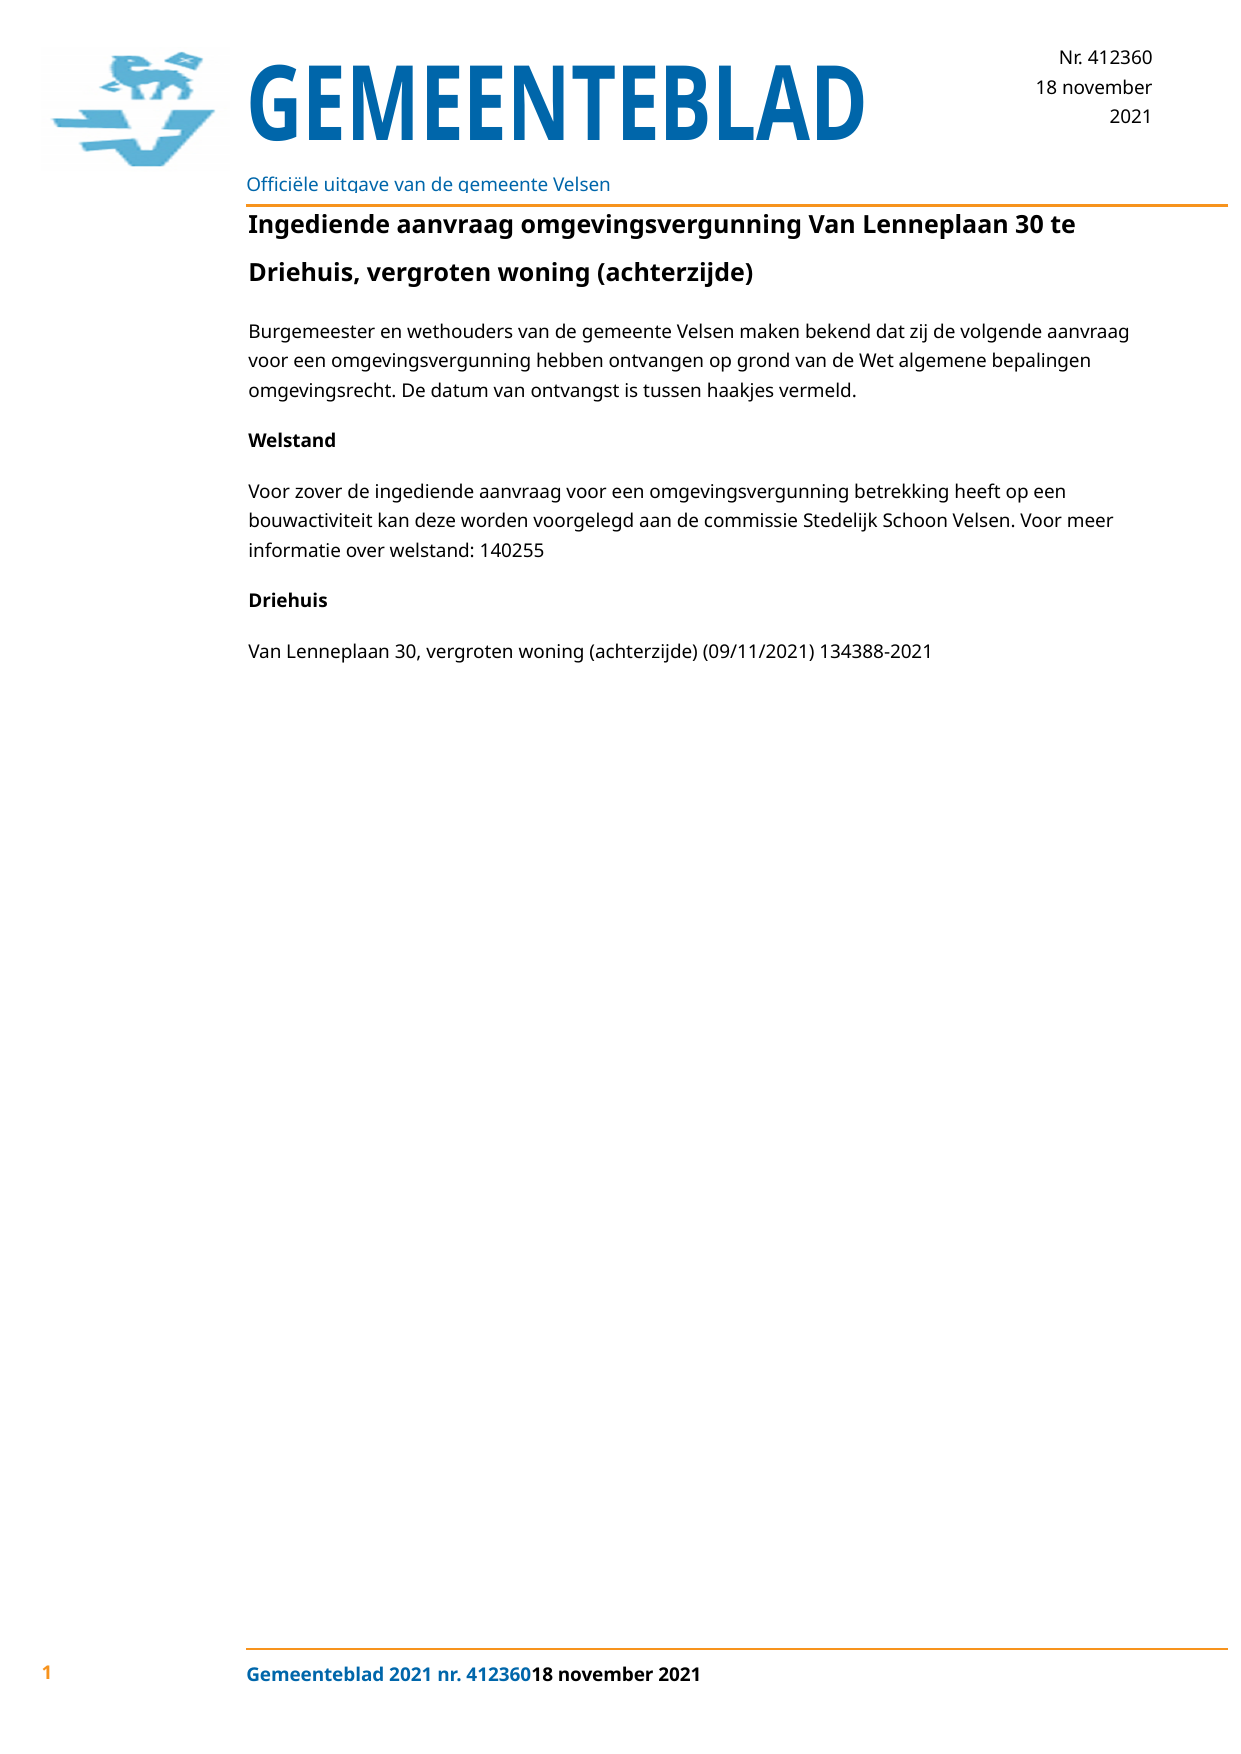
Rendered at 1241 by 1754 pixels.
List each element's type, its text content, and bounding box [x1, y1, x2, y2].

picture [41, 47, 231, 172]
text Burgemeester en wethouders van de gemeente Velsen maken bekend dat zij de volgende aanvraag voor een omgevingsvergunning hebben ontvangen op grond van de Wet algemene bepalingen omgevingsrecht. De datum van ontvangst is tussen haakjes vermeld. [248, 318, 1152, 403]
text Voor zover de ingediende aanvraag voor een omgevingsvergunning betrekking heeft op een bouwactiviteit kan deze worden voorgelegd aan de commissie Stedelijk Schoon Velsen. Voor meer informatie over welstand: 140255 [248, 478, 1152, 563]
text Welstand [248, 427, 1152, 453]
text Ingediende aanvraag omgevingsvergunning Van Lenneplaan 30 te Driehuis, vergroten woning (achterzijde) [248, 207, 1152, 288]
text Driehuis [248, 587, 1152, 613]
text Van Lenneplaan 30, vergroten woning (achterzijde) (09/11/2021) 134388-2021 [248, 638, 1152, 664]
